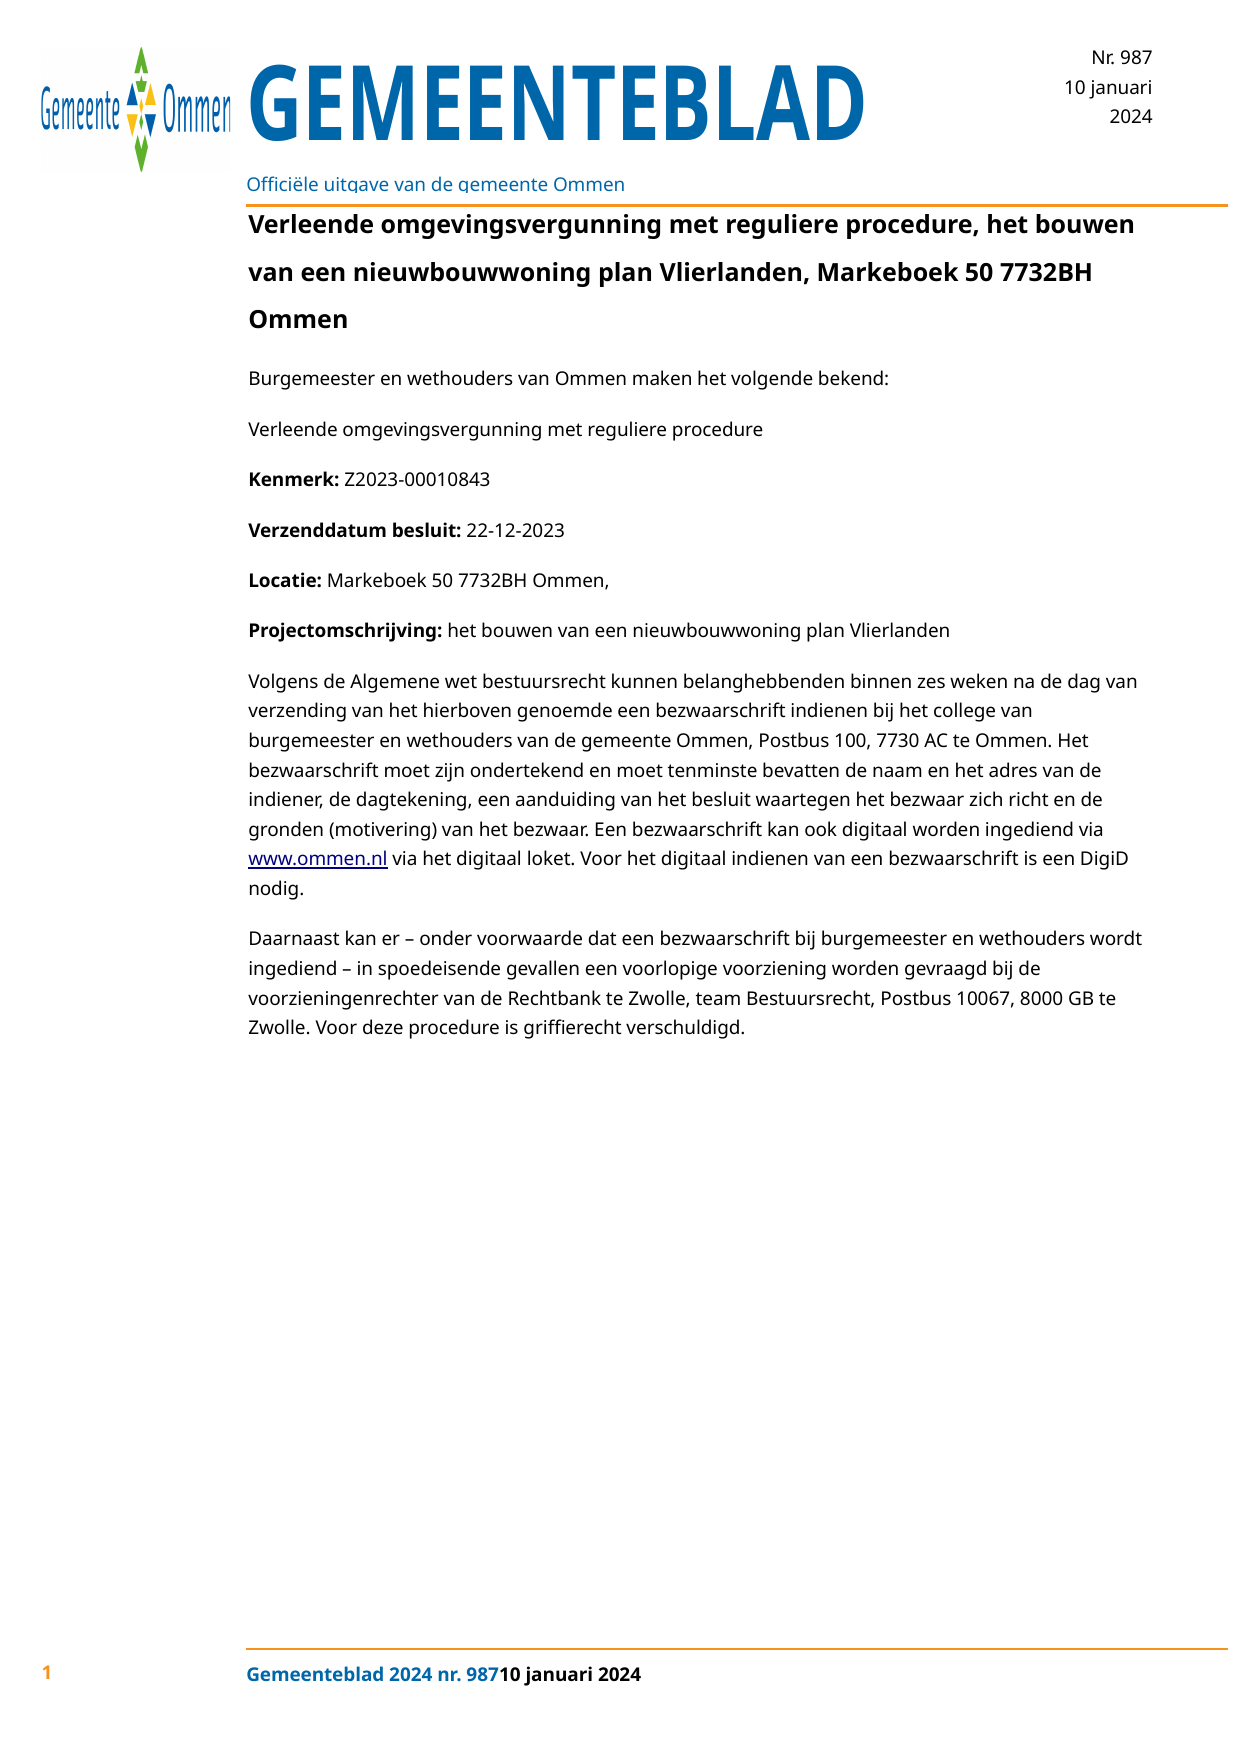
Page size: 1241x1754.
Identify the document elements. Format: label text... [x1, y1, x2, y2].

text Verzenddatum besluit: 22-12-2023 [248, 517, 1152, 542]
text Volgens de Algemene wet bestuursrecht kunnen belanghebbenden binnen zes weken na de dag van verzending van het hierboven genoemde een bezwaarschrift indienen bij het college van burgemeester en wethouders van de gemeente Ommen, Postbus 100, 7730 AC te Ommen. Het bezwaarschrift moet zijn ondertekend en moet tenminste bevatten de naam en het adres van de indiener, de dagtekening, een aanduiding van het besluit waartegen het bezwaar zich richt en de gronden (motivering) van het bezwaar. Een bezwaarschrift kan ook digitaal worden ingediend via www.ommen.nl via het digitaal loket. Voor het digitaal indienen van een bezwaarschrift is een DigiD nodig. [248, 668, 1152, 901]
text Kenmerk: Z2023-00010843 [248, 466, 1152, 492]
text Daarnaast kan er – onder voorwaarde dat een bezwaarschrift bij burgemeester en wethouders wordt ingediend – in spoedeisende gevallen een voorlopige voorziening worden gevraagd bij de voorzieningenrechter van de Rechtbank te Zwolle, team Bestuursrecht, Postbus 10067, 8000 GB te Zwolle. Voor deze procedure is griffierecht verschuldigd. [248, 926, 1152, 1040]
text Verleende omgevingsvergunning met reguliere procedure, het bouwen van een nieuwbouwwoning plan Vlierlanden, Markeboek 50 7732BH Ommen [248, 207, 1152, 336]
text Locatie: Markeboek 50 7732BH Ommen, [248, 567, 1152, 593]
text Burgemeester en wethouders van Ommen maken het volgende bekend: [248, 366, 1152, 391]
text Projectomschrijving: het bouwen van een nieuwbouwwoning plan Vlierlanden [248, 618, 1152, 643]
text Verleende omgevingsvergunning met reguliere procedure [248, 416, 1152, 442]
picture [41, 47, 231, 172]
